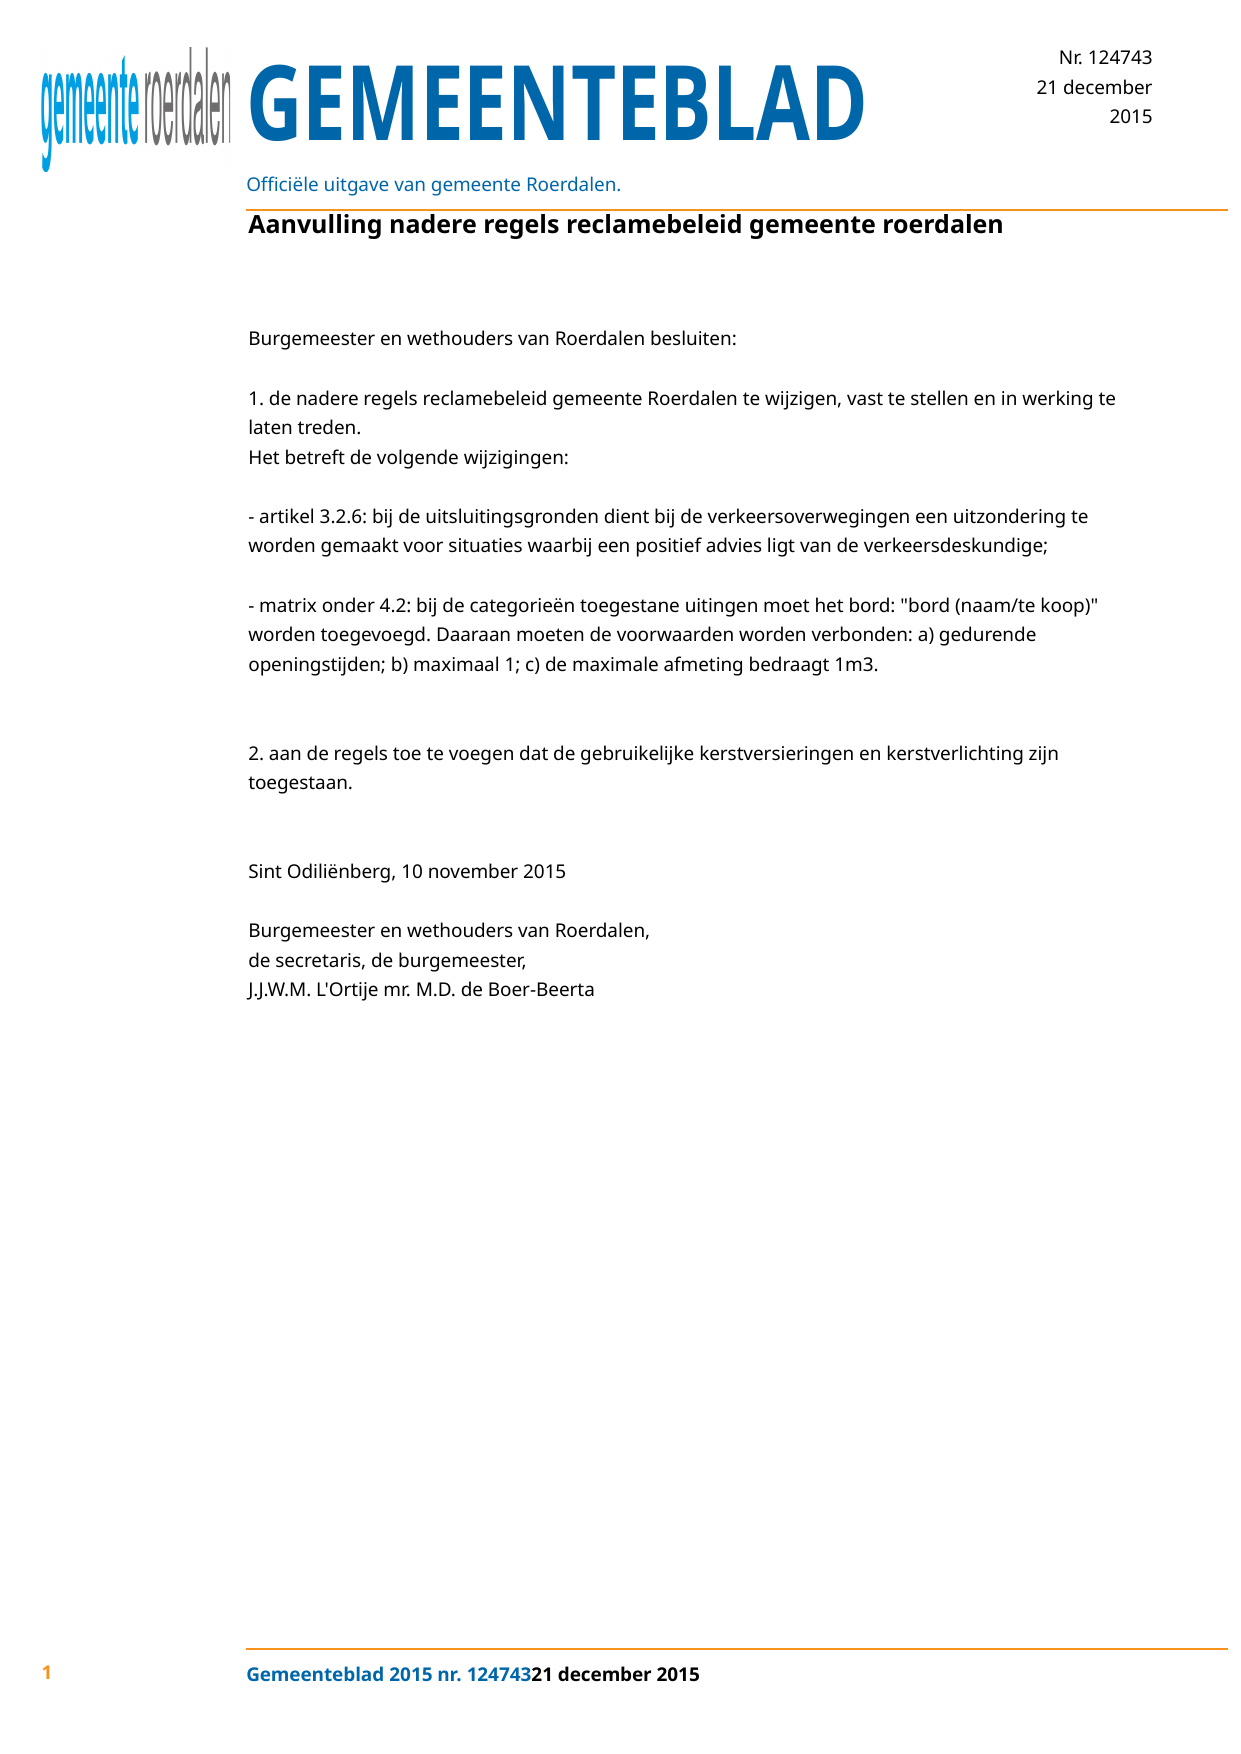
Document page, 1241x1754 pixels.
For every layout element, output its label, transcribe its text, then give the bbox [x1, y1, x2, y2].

picture [41, 134, 48, 172]
text Aanvulling nadere regels reclamebeleid gemeente roerdalen [248, 211, 1152, 241]
text Burgemeester en wethouders van Roerdalen besluiten: [248, 326, 1152, 351]
text de secretaris, de burgemeester, [248, 947, 1152, 973]
text 2. aan de regels toe te voegen dat de gebruikelijke kerstversieringen en kerstverlichting zijn toegestaan. [248, 740, 1152, 795]
text Het betreft de volgende wijzigingen: [248, 444, 1152, 470]
text - matrix onder 4.2: bij de categorieën toegestane uitingen moet het bord: "bord (naam/te koop)" worden toegevoegd. Daaraan moeten de voorwaarden worden verbonden: a) gedurende openingstijden; b) maximaal 1; c) de maximale afmeting bedraagt 1m3. [248, 592, 1152, 677]
text J.J.W.M. L'Ortije mr. M.D. de Boer-Beerta [248, 976, 1152, 1002]
picture [41, 47, 231, 172]
text Sint Odiliënberg, 10 november 2015 [248, 858, 1152, 884]
text - artikel 3.2.6: bij de uitsluitingsgronden dient bij de verkeersoverwegingen een uitzondering te worden gemaakt voor situaties waarbij een positief advies ligt van de verkeersdeskundige; [248, 503, 1152, 558]
text 1. de nadere regels reclamebeleid gemeente Roerdalen te wijzigen, vast te stellen en in werking te laten treden. [248, 385, 1152, 440]
text Burgemeester en wethouders van Roerdalen, [248, 917, 1152, 943]
